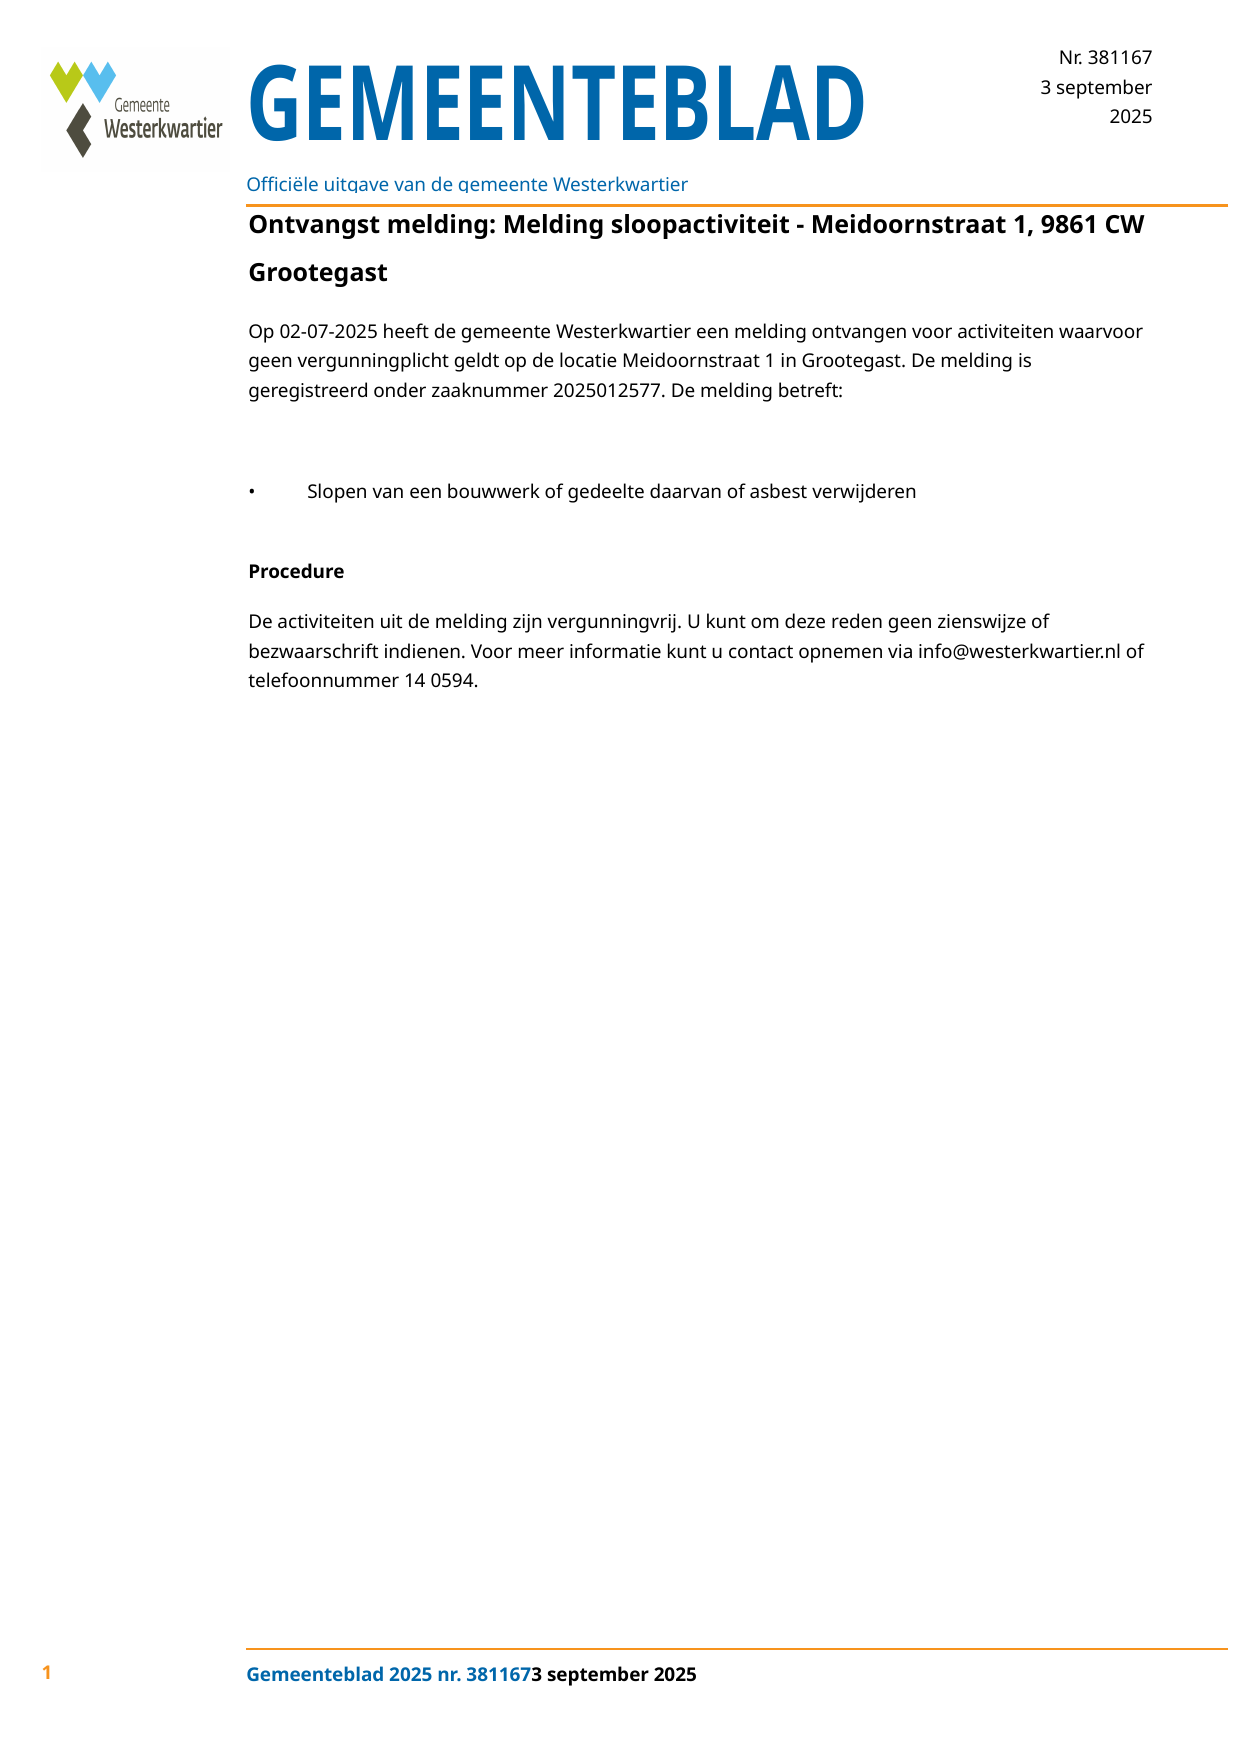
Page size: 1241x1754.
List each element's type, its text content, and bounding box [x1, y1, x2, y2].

text De activiteiten uit de melding zijn vergunningvrij. U kunt om deze reden geen zienswijze of bezwaarschrift indienen. Voor meer informatie kunt u contact opnemen via info@westerkwartier.nl of telefoonnummer 14 0594. [248, 608, 1152, 693]
text Op 02-07-2025 heeft de gemeente Westerkwartier een melding ontvangen voor activiteiten waarvoor geen vergunningplicht geldt op de locatie Meidoornstraat 1 in Grootegast. De melding is geregistreerd onder zaaknummer 2025012577. De melding betreft: [248, 318, 1152, 403]
list Slopen van een bouwwerk of gedeelte daarvan of asbest verwijderen [248, 478, 1152, 504]
text Procedure [248, 558, 1152, 584]
picture [41, 47, 231, 172]
text Ontvangst melding: Melding sloopactiviteit - Meidoornstraat 1, 9861 CW Grootegast [248, 207, 1152, 288]
